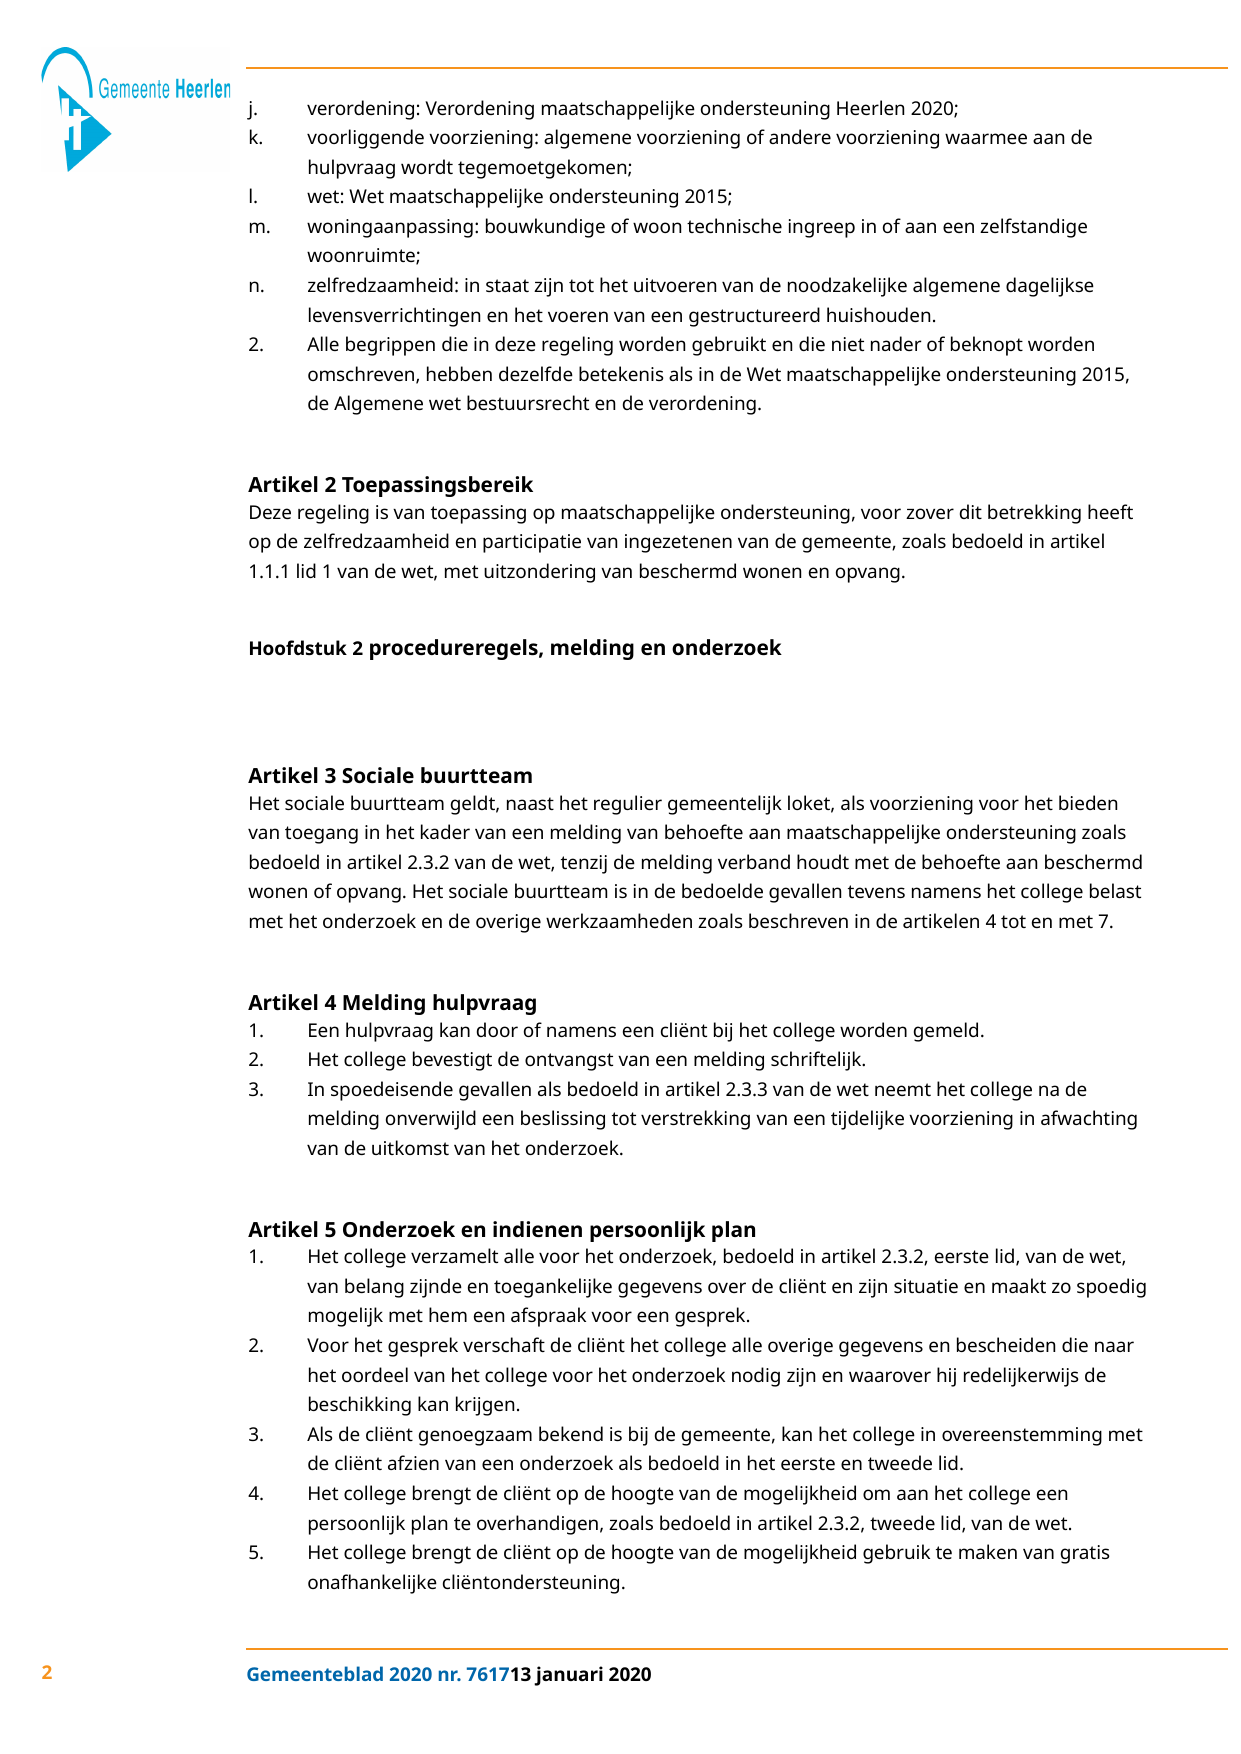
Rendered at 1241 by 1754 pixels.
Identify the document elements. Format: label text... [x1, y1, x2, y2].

list wet: Wet maatschappelijke ondersteuning 2015; [248, 183, 1152, 209]
picture [41, 47, 231, 172]
list Het college bevestigt de ontvangst van een melding schriftelijk. [248, 1046, 1152, 1072]
list Voor het gesprek verschaft de cliënt het college alle overige gegevens en bescheiden die naar het oordeel van het college voor het onderzoek nodig zijn en waarover hij redelijkerwijs de beschikking kan krijgen. [248, 1332, 1152, 1417]
text Artikel 4 Melding hulpvraag [248, 988, 1152, 1017]
text Deze regeling is van toepassing op maatschappelijke ondersteuning, voor zover dit betrekking heeft op de zelfredzaamheid en participatie van ingezetenen van de gemeente, zoals bedoeld in artikel 1.1.1 lid 1 van de wet, met uitzondering van beschermd wonen en opvang. [248, 499, 1152, 584]
list voorliggende voorziening: algemene voorziening of andere voorziening waarmee aan de hulpvraag wordt tegemoetgekomen; [248, 124, 1152, 180]
list zelfredzaamheid: in staat zijn tot het uitvoeren van de noodzakelijke algemene dagelijkse levensverrichtingen en het voeren van een gestructureerd huishouden. [248, 272, 1152, 328]
text Artikel 3 Sociale buurtteam [248, 762, 1152, 790]
list Het college brengt de cliënt op de hoogte van de mogelijkheid om aan het college een persoonlijk plan te overhandigen, zoals bedoeld in artikel 2.3.2, tweede lid, van de wet. [248, 1480, 1152, 1536]
text Het sociale buurtteam geldt, naast het regulier gemeentelijk loket, als voorziening voor het bieden van toegang in het kader van een melding van behoefte aan maatschappelijke ondersteuning zoals bedoeld in artikel 2.3.2 van de wet, tenzij de melding verband houdt met de behoefte aan beschermd wonen of opvang. Het sociale buurtteam is in de bedoelde gevallen tevens namens het college belast met het onderzoek en de overige werkzaamheden zoals beschreven in de artikelen 4 tot en met 7. [248, 790, 1152, 934]
text Artikel 2 Toepassingsbereik [248, 471, 1152, 499]
list In spoedeisende gevallen als bedoeld in artikel 2.3.3 van de wet neemt het college na de melding onverwijld een beslissing tot verstrekking van een tijdelijke voorziening in afwachting van de uitkomst van het onderzoek. [248, 1076, 1152, 1161]
list Als de cliënt genoegzaam bekend is bij de gemeente, kan het college in overeenstemming met de cliënt afzien van een onderzoek als bedoeld in het eerste en tweede lid. [248, 1421, 1152, 1476]
text Hoofdstuk 2 procedureregels, melding en onderzoek [248, 633, 1152, 662]
list verordening: Verordening maatschappelijke ondersteuning Heerlen 2020; [248, 95, 1152, 121]
list Het college verzamelt alle voor het onderzoek, bedoeld in artikel 2.3.2, eerste lid, van de wet, van belang zijnde en toegankelijke gegevens over de cliënt en zijn situatie en maakt zo spoedig mogelijk met hem een afspraak voor een gesprek. [248, 1243, 1152, 1328]
text Artikel 5 Onderzoek en indienen persoonlijk plan [248, 1215, 1152, 1243]
picture [41, 47, 59, 70]
list Het college brengt de cliënt op de hoogte van de mogelijkheid gebruik te maken van gratis onafhankelijke cliëntondersteuning. [248, 1539, 1152, 1595]
list woningaanpassing: bouwkundige of woon technische ingreep in of aan een zelfstandige woonruimte; [248, 213, 1152, 268]
list Een hulpvraag kan door of namens een cliënt bij het college worden gemeld. [248, 1017, 1152, 1042]
list Alle begrippen die in deze regeling worden gebruikt en die niet nader of beknopt worden omschreven, hebben dezelfde betekenis als in de Wet maatschappelijke ondersteuning 2015, de Algemene wet bestuursrecht en de verordening. [248, 331, 1152, 416]
